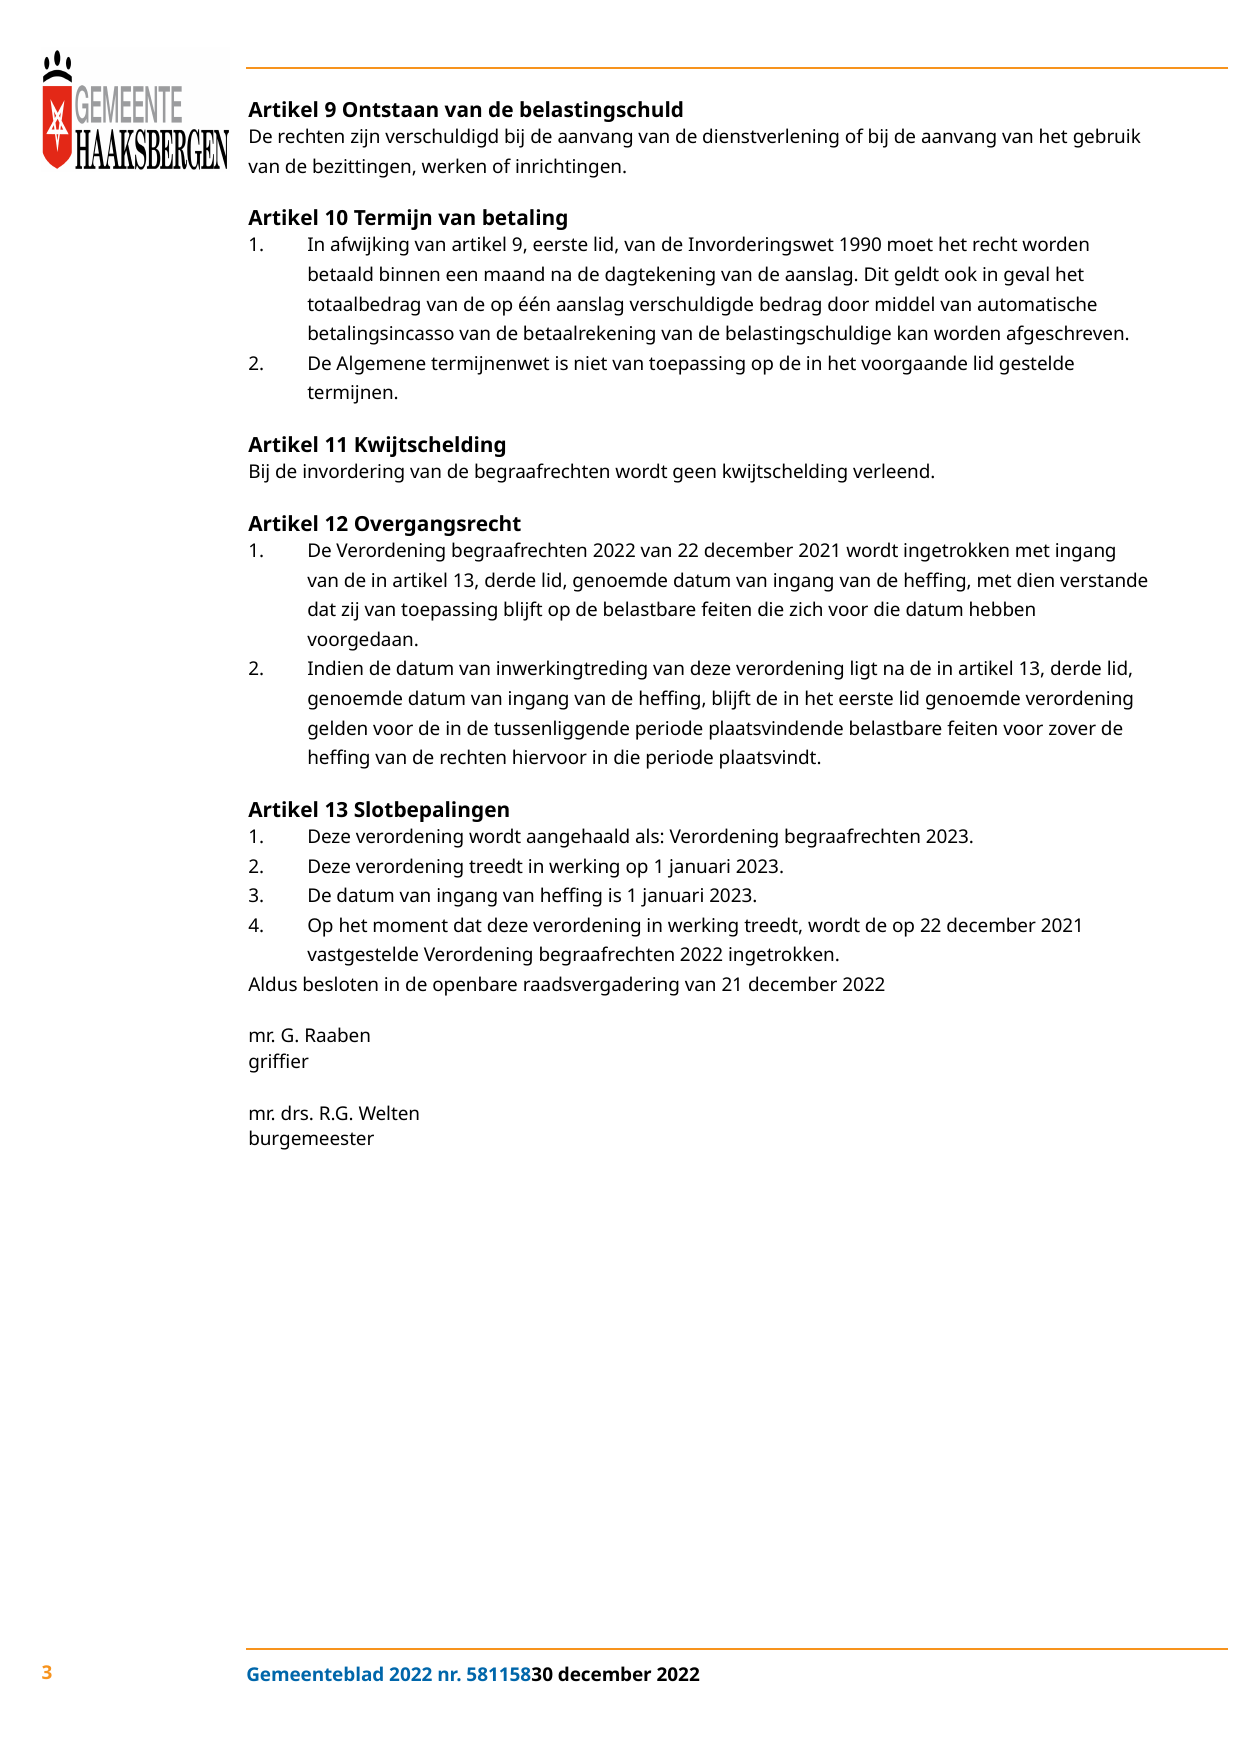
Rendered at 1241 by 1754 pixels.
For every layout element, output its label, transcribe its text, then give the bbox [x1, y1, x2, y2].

picture [41, 47, 231, 172]
list Deze verordening treedt in werking op 1 januari 2023. [248, 853, 1152, 878]
list De Verordening begraafrechten 2022 van 22 december 2021 wordt ingetrokken met ingang van de in artikel 13, derde lid, genoemde datum van ingang van de heffing, met dien verstande dat zij van toepassing blijft op de belastbare feiten die zich voor die datum hebben voorgedaan. [248, 537, 1152, 652]
list In afwijking van artikel 9, eerste lid, van de Invorderingswet 1990 moet het recht worden betaald binnen een maand na de dagtekening van de aanslag. Dit geldt ook in geval het totaalbedrag van de op één aanslag verschuldigde bedrag door middel van automatische betalingsincasso van de betaalrekening van de belastingschuldige kan worden afgeschreven. [248, 232, 1152, 346]
text Artikel 9 Ontstaan van de belastingschuld [248, 95, 1152, 123]
text Bij de invordering van de begraafrechten wordt geen kwijtschelding verleend. [248, 458, 1152, 484]
list De Algemene termijnenwet is niet van toepassing op de in het voorgaande lid gestelde termijnen. [248, 350, 1152, 405]
text Artikel 10 Termijn van betaling [248, 203, 1152, 232]
text burgemeester [248, 1126, 1152, 1151]
text Artikel 12 Overgangsrecht [248, 509, 1152, 537]
list Op het moment dat deze verordening in werking treedt, wordt de op 22 december 2021 vastgestelde Verordening begraafrechten 2022 ingetrokken. [248, 912, 1152, 967]
list Deze verordening wordt aangehaald als: Verordening begraafrechten 2023. [248, 823, 1152, 849]
text De rechten zijn verschuldigd bij de aanvang van de dienstverlening of bij de aanvang van het gebruik van de bezittingen, werken of inrichtingen. [248, 123, 1152, 178]
list De datum van ingang van heffing is 1 januari 2023. [248, 882, 1152, 908]
text mr. G. Raaben [248, 1023, 1152, 1048]
text griffier [248, 1048, 1152, 1074]
text Aldus besloten in de openbare raadsvergadering van 21 december 2022 [248, 971, 1152, 997]
text Artikel 11 Kwijtschelding [248, 430, 1152, 458]
text mr. drs. R.G. Welten [248, 1100, 1152, 1126]
list Indien de datum van inwerkingtreding van deze verordening ligt na de in artikel 13, derde lid, genoemde datum van ingang van de heffing, blijft de in het eerste lid genoemde verordening gelden voor de in de tussenliggende periode plaatsvindende belastbare feiten voor zover de heffing van de rechten hiervoor in die periode plaatsvindt. [248, 656, 1152, 770]
text Artikel 13 Slotbepalingen [248, 795, 1152, 823]
